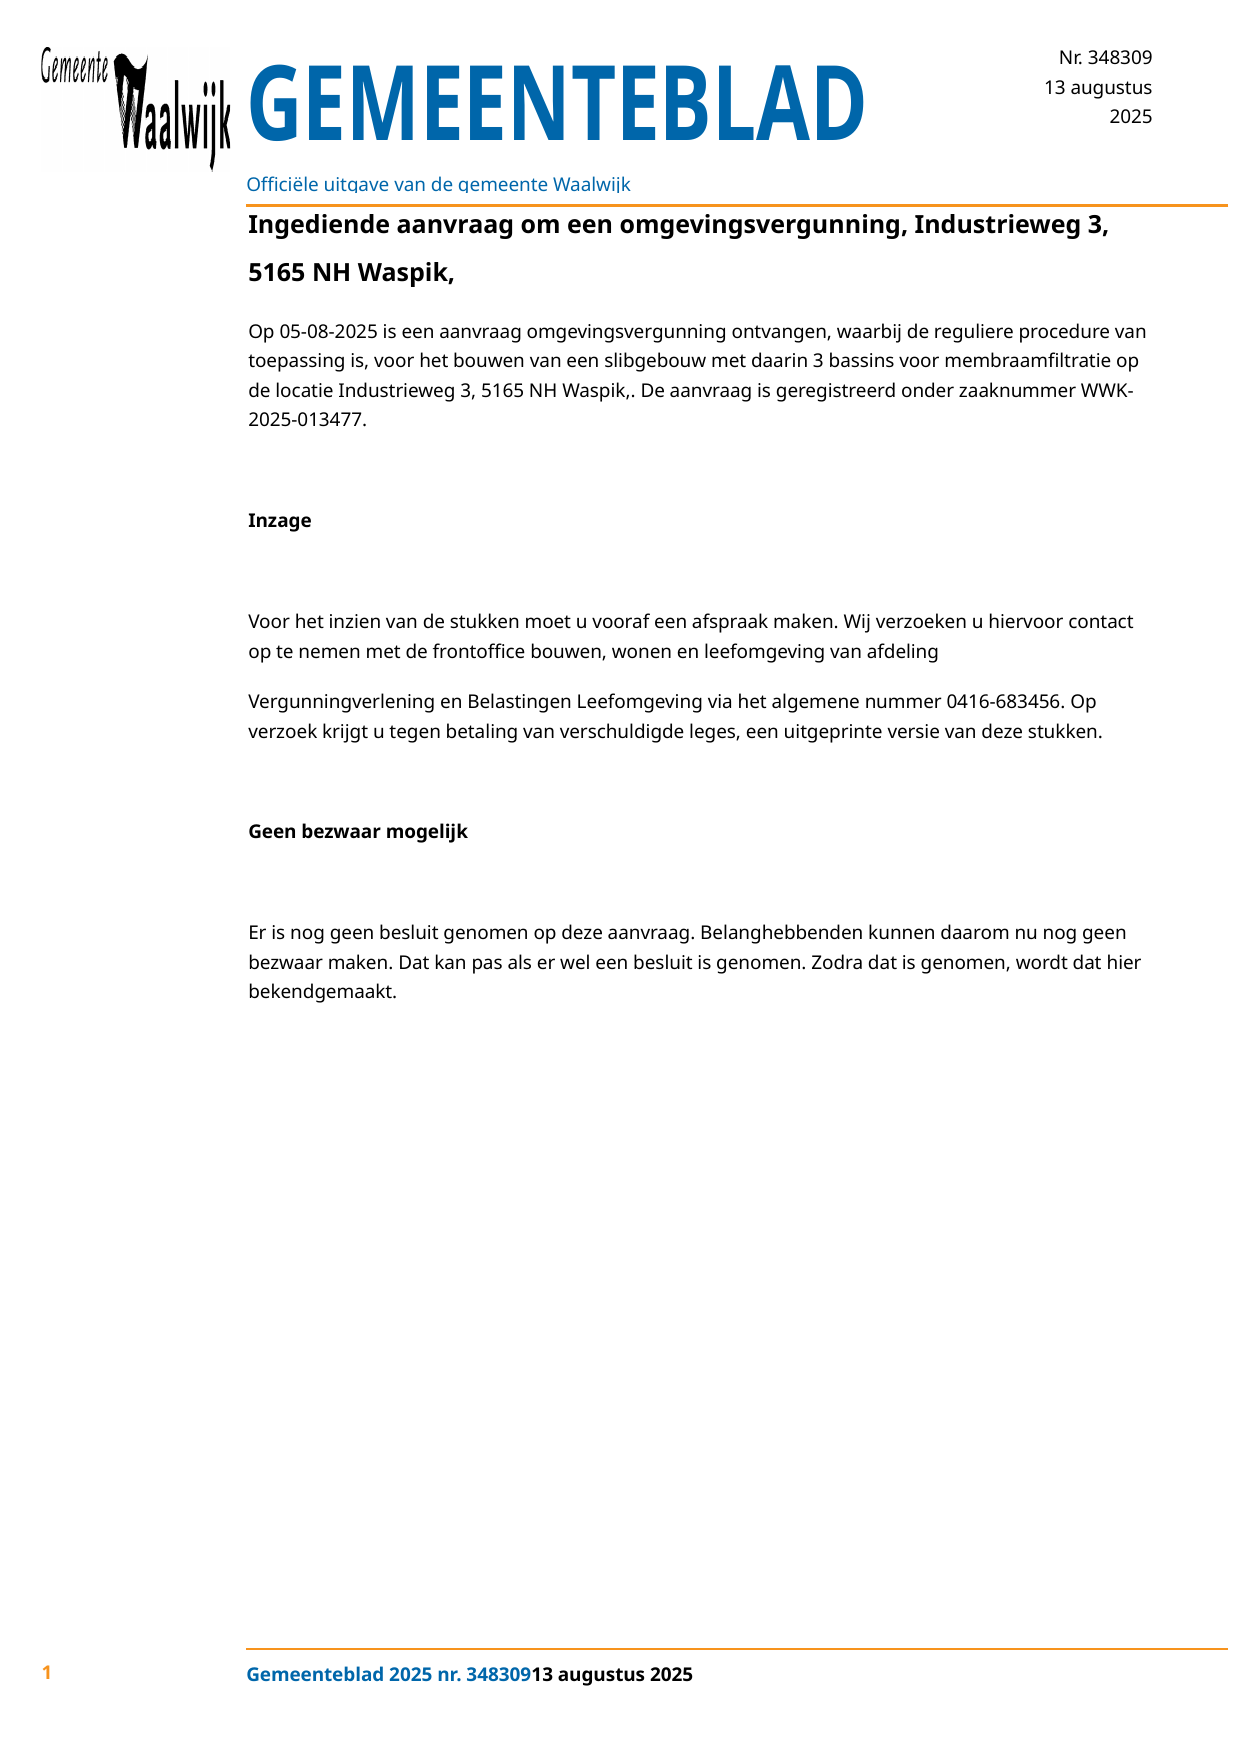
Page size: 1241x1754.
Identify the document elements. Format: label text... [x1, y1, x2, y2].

text Inzage [248, 507, 1152, 533]
text Voor het inzien van de stukken moet u vooraf een afspraak maken. Wij verzoeken u hiervoor contact op te nemen met de frontoffice bouwen, wonen en leefomgeving van afdeling [248, 608, 1152, 664]
text Ingediende aanvraag om een omgevingsvergunning, Industrieweg 3, 5165 NH Waspik, [248, 207, 1152, 288]
text Geen bezwaar mogelijk [248, 819, 1152, 844]
text Vergunningverlening en Belastingen Leefomgeving via het algemene nummer 0416-683456. Op verzoek krijgt u tegen betaling van verschuldigde leges, een uitgeprinte versie van deze stukken. [248, 688, 1152, 744]
text Er is nog geen besluit genomen op deze aanvraag. Belanghebbenden kunnen daarom nu nog geen bezwaar maken. Dat kan pas als er wel een besluit is genomen. Zodra dat is genomen, wordt dat hier bekendgemaakt. [248, 919, 1152, 1004]
picture [41, 47, 231, 172]
text Op 05-08-2025 is een aanvraag omgevingsvergunning ontvangen, waarbij de reguliere procedure van toepassing is, voor het bouwen van een slibgebouw met daarin 3 bassins voor membraamfiltratie op de locatie Industrieweg 3, 5165 NH Waspik,. De aanvraag is geregistreerd onder zaaknummer WWK-2025-013477. [248, 318, 1152, 432]
